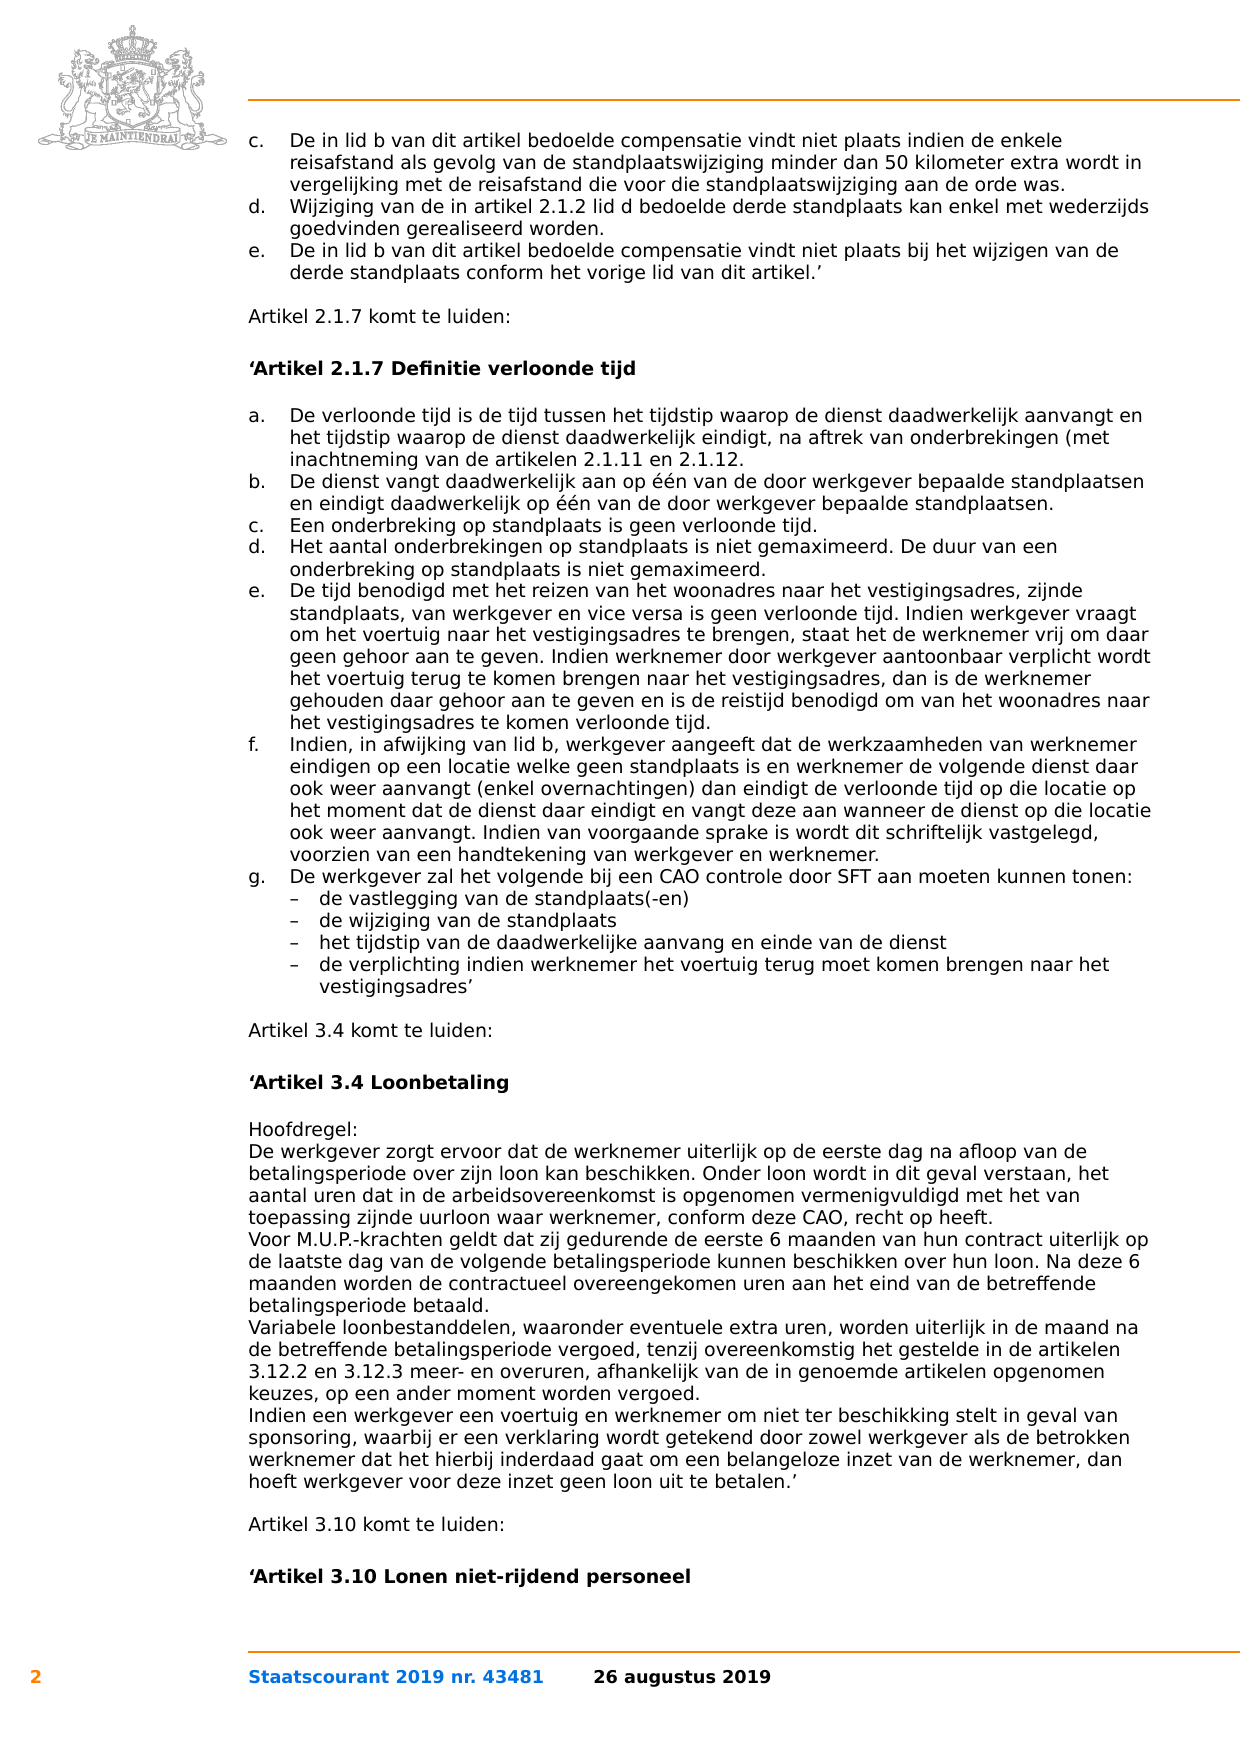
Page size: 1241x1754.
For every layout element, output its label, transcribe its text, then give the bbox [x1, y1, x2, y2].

text b. De dienst vangt daadwerkelijk aan op één van de door werkgever bepaalde standplaatsen en eindigt daadwerkelijk op één van de door werkgever bepaalde standplaatsen. [248, 471, 1163, 514]
text g. De werkgever zal het volgende bij een CAO controle door SFT aan moeten kunnen tonen: [248, 866, 1163, 888]
text Variabele loonbestanddelen, waaronder eventuele extra uren, worden uiterlijk in de maand na de betreffende betalingsperiode vergoed, tenzij overeenkomstig het gestelde in de artikelen 3.12.2 en 3.12.3 meer- en overuren, afhankelijk van de in genoemde artikelen opgenomen keuzes, op een ander moment worden vergoed. [248, 1317, 1163, 1404]
text d. Wijziging van de in artikel 2.1.2 lid d bedoelde derde standplaats kan enkel met wederzijds goedvinden gerealiseerd worden. [248, 196, 1163, 240]
text Artikel 3.10 komt te luiden: [248, 1514, 1163, 1536]
text Voor M.U.P.-krachten geldt dat zij gedurende de eerste 6 maanden van hun contract uiterlijk op de laatste dag van de volgende betalingsperiode kunnen beschikken over hun loon. Na deze 6 maanden worden de contractueel overeengekomen uren aan het eind van de betreffende betalingsperiode betaald. [248, 1229, 1163, 1317]
text e. De tijd benodigd met het reizen van het woonadres naar het vestigingsadres, zijnde standplaats, van werkgever en vice versa is geen verloonde tijd. Indien werkgever vraagt om het voertuig naar het vestigingsadres te brengen, staat het de werknemer vrij om daar geen gehoor aan te geven. Indien werknemer door werkgever aantoonbaar verplicht wordt het voertuig terug te komen brengen naar het vestigingsadres, dan is de werknemer gehouden daar gehoor aan te geven en is de reistijd benodigd om van het woonadres naar het vestigingsadres te komen verloonde tijd. [248, 580, 1163, 734]
text c. De in lid b van dit artikel bedoelde compensatie vindt niet plaats indien de enkele reisafstand als gevolg van de standplaatswijziging minder dan 50 kilometer extra wordt in vergelijking met de reisafstand die voor die standplaatswijziging aan de orde was. [248, 130, 1163, 196]
text a. De verloonde tijd is de tijd tussen het tijdstip waarop de dienst daadwerkelijk aanvangt en het tijdstip waarop de dienst daadwerkelijk eindigt, na aftrek van onderbrekingen (met inachtneming van de artikelen 2.1.11 en 2.1.12. [248, 404, 1163, 471]
text – de wijziging van de standplaats [289, 910, 1163, 932]
text e. De in lid b van dit artikel bedoelde compensatie vindt niet plaats bij het wijzigen van de derde standplaats conform het vorige lid van dit artikel.’ [248, 240, 1163, 284]
text Hoofdregel: [248, 1119, 1163, 1141]
text d. Het aantal onderbrekingen op standplaats is niet gemaximeerd. De duur van een onderbreking op standplaats is niet gemaximeerd. [248, 536, 1163, 580]
text f. Indien, in afwijking van lid b, werkgever aangeeft dat de werkzaamheden van werknemer eindigen op een locatie welke geen standplaats is en werknemer de volgende dienst daar ook weer aanvangt (enkel overnachtingen) dan eindigt de verloonde tijd op die locatie op het moment dat de dienst daar eindigt en vangt deze aan wanneer de dienst op die locatie ook weer aanvangt. Indien van voorgaande sprake is wordt dit schriftelijk vastgelegd, voorzien van een handtekening van werkgever en werknemer. [248, 734, 1163, 866]
picture [38, 25, 227, 150]
subtitle ‘Artikel 3.10 Lonen niet-rijdend personeel [248, 1566, 1163, 1588]
subtitle ‘Artikel 3.4 Loonbetaling [248, 1072, 1163, 1094]
text – de verplichting indien werknemer het voertuig terug moet komen brengen naar het vestigingsadres’ [289, 954, 1163, 998]
text Artikel 2.1.7 komt te luiden: [248, 306, 1163, 328]
text c. Een onderbreking op standplaats is geen verloonde tijd. [248, 514, 1163, 536]
text Indien een werkgever een voertuig en werknemer om niet ter beschikking stelt in geval van sponsoring, waarbij er een verklaring wordt getekend door zowel werkgever als de betrokken werknemer dat het hierbij inderdaad gaat om een belangeloze inzet van de werknemer, dan hoeft werkgever voor deze inzet geen loon uit te betalen.’ [248, 1404, 1163, 1492]
text De werkgever zorgt ervoor dat de werknemer uiterlijk op de eerste dag na afloop van de betalingsperiode over zijn loon kan beschikken. Onder loon wordt in dit geval verstaan, het aantal uren dat in de arbeidsovereenkomst is opgenomen vermenigvuldigd met het van toepassing zijnde uurloon waar werknemer, conform deze CAO, recht op heeft. [248, 1141, 1163, 1229]
text – de vastlegging van de standplaats(-en) [289, 888, 1163, 910]
text – het tijdstip van de daadwerkelijke aanvang en einde van de dienst [289, 932, 1163, 954]
text Artikel 3.4 komt te luiden: [248, 1020, 1163, 1042]
subtitle ‘Artikel 2.1.7 Definitie verloonde tijd [248, 358, 1163, 379]
